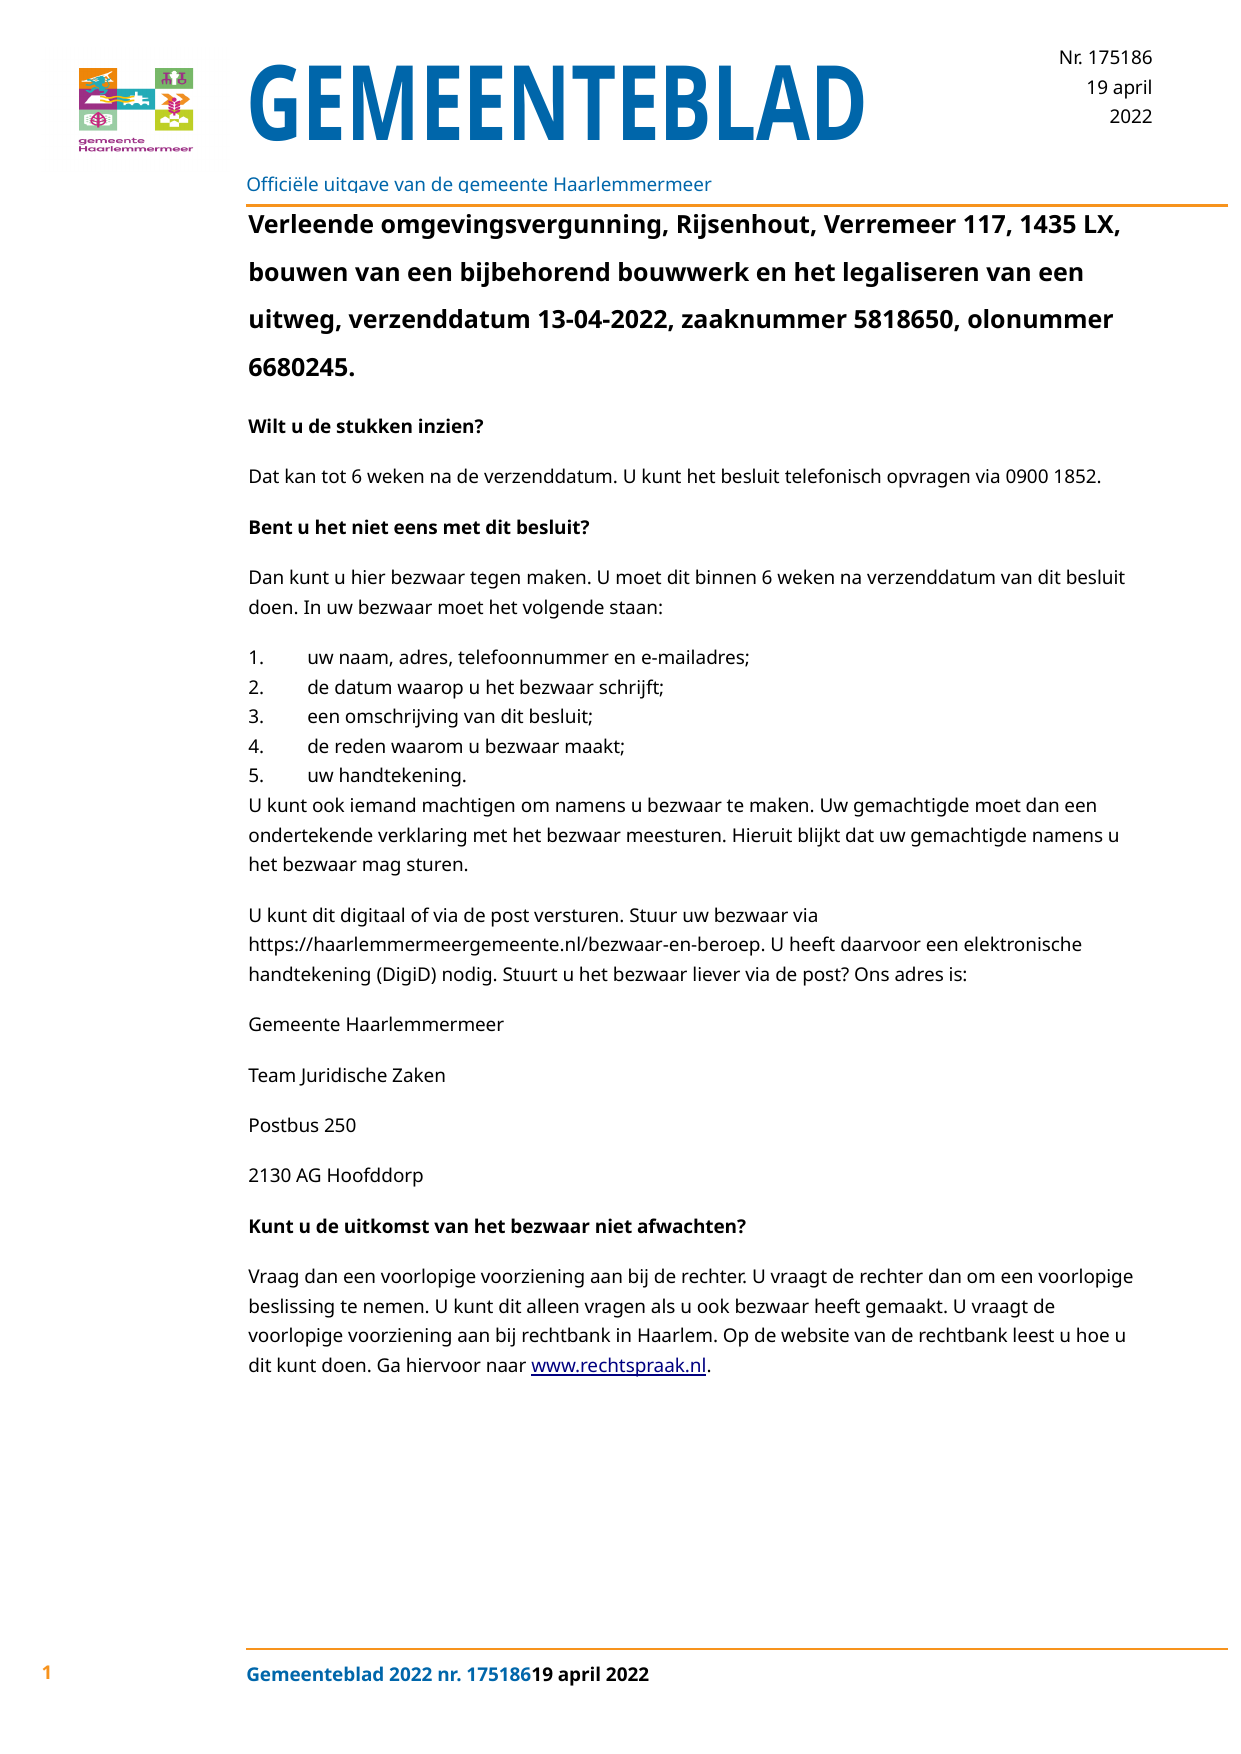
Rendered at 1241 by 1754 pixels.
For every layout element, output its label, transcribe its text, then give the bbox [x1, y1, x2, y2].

text Wilt u de stukken inzien? [248, 413, 1152, 439]
text Vraag dan een voorlopige voorziening aan bij de rechter. U vraagt de rechter dan om een voorlopige beslissing te nemen. U kunt dit alleen vragen als u ook bezwaar heeft gemaakt. U vraagt de voorlopige voorziening aan bij rechtbank in Haarlem. Op de website van de rechtbank leest u hoe u dit kunt doen. Ga hiervoor naar www.rechtspraak.nl. [248, 1263, 1152, 1378]
text Verleende omgevingsvergunning, Rijsenhout, Verremeer 117, 1435 LX, bouwen van een bijbehorend bouwwerk en het legaliseren van een uitweg, verzenddatum 13-04-2022, zaaknummer 5818650, olonummer 6680245. [248, 207, 1152, 384]
list uw handtekening. [248, 763, 1152, 788]
text Team Juridische Zaken [248, 1062, 1152, 1088]
text Dat kan tot 6 weken na de verzenddatum. U kunt het besluit telefonisch opvragen via 0900 1852. [248, 463, 1152, 489]
text U kunt ook iemand machtigen om namens u bezwaar te maken. Uw gemachtigde moet dan een ondertekende verklaring met het bezwaar meesturen. Hieruit blijkt dat uw gemachtigde namens u het bezwaar mag sturen. [248, 792, 1152, 877]
text Dan kunt u hier bezwaar tegen maken. U moet dit binnen 6 weken na verzenddatum van dit besluit doen. In uw bezwaar moet het volgende staan: [248, 564, 1152, 620]
list uw naam, adres, telefoonnummer en e-mailadres; [248, 644, 1152, 670]
text U kunt dit digitaal of via de post versturen. Stuur uw bezwaar via https://haarlemmermeergemeente.nl/bezwaar-en-beroep. U heeft daarvoor een elektronische handtekening (DigiD) nodig. Stuurt u het bezwaar liever via de post? Ons adres is: [248, 902, 1152, 987]
list een omschrijving van dit besluit; [248, 703, 1152, 729]
text Kunt u de uitkomst van het bezwaar niet afwachten? [248, 1213, 1152, 1239]
text 2130 AG Hoofddorp [248, 1163, 1152, 1188]
text Gemeente Haarlemmermeer [248, 1011, 1152, 1037]
list de reden waarom u bezwaar maakt; [248, 733, 1152, 759]
text Bent u het niet eens met dit besluit? [248, 514, 1152, 540]
text Postbus 250 [248, 1112, 1152, 1138]
picture [41, 47, 231, 172]
list de datum waarop u het bezwaar schrijft; [248, 674, 1152, 700]
